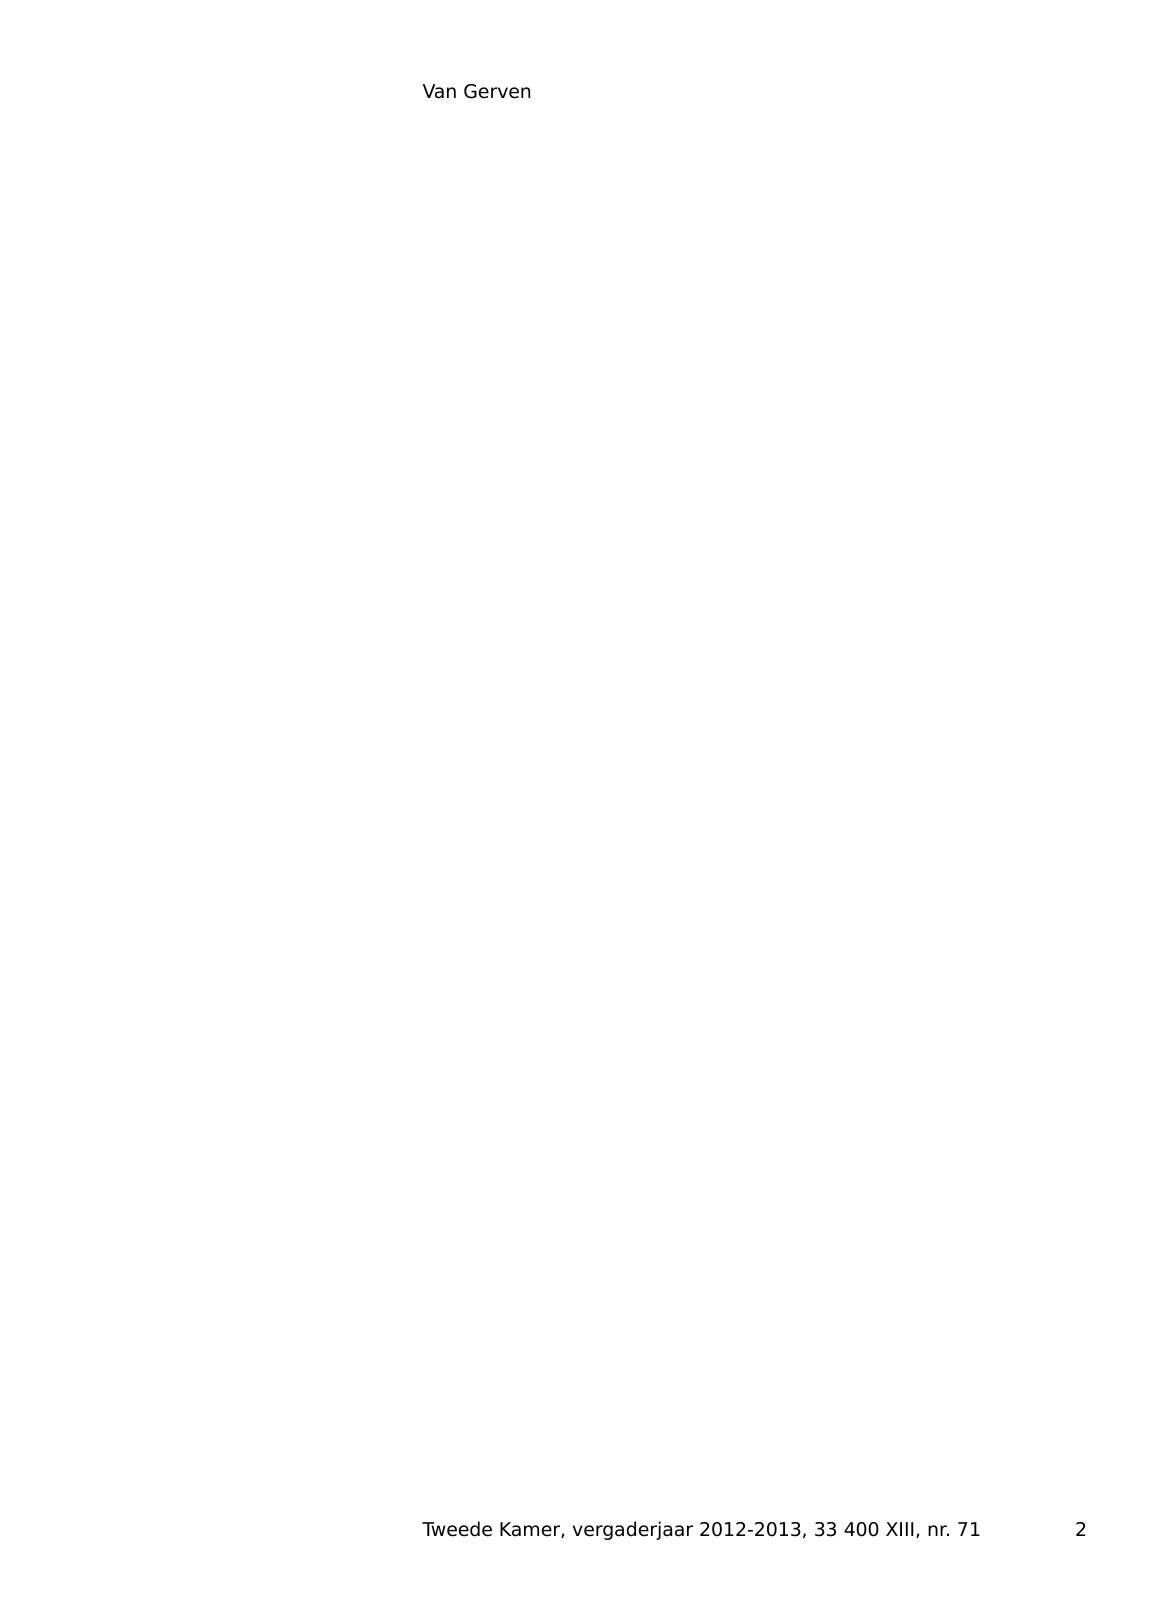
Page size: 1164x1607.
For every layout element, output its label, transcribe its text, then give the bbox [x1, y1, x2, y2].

text Van Gerven [422, 59, 1087, 103]
